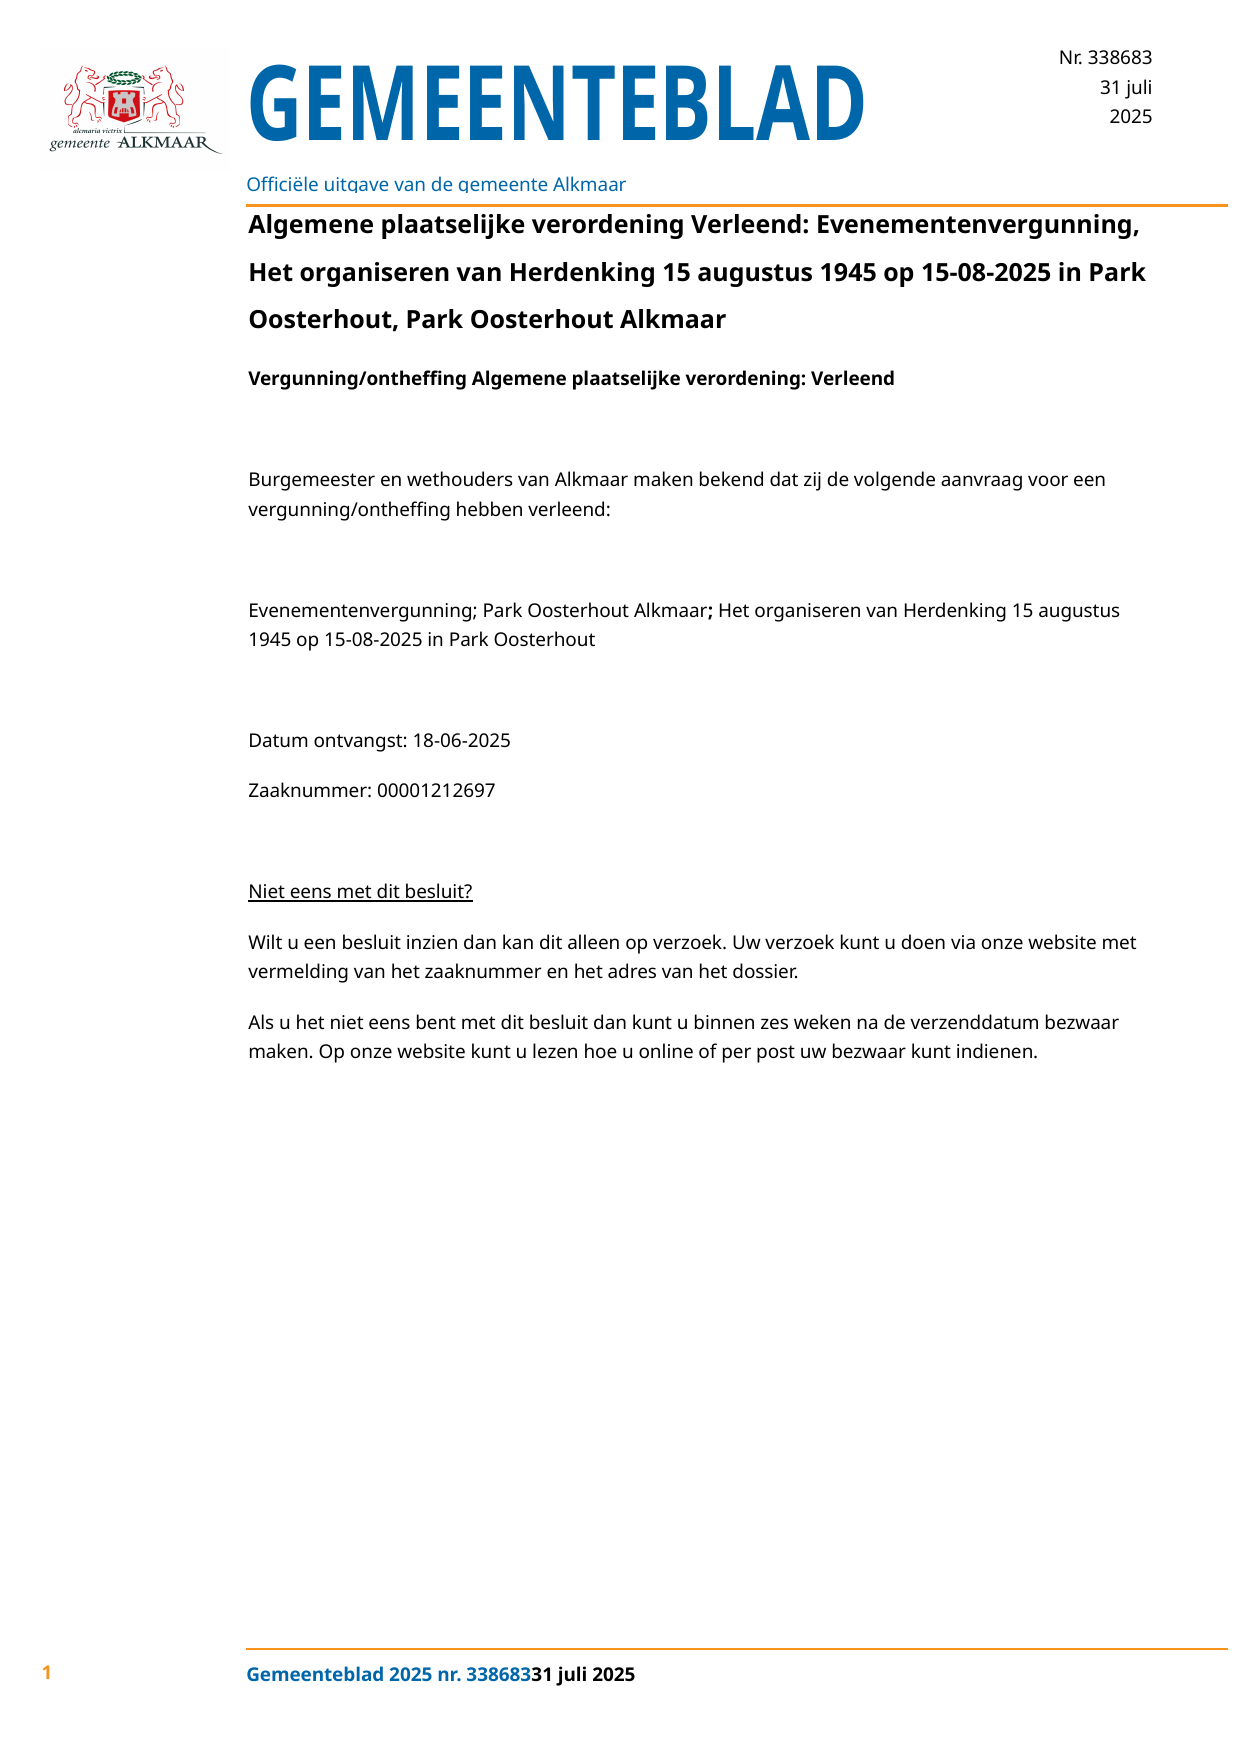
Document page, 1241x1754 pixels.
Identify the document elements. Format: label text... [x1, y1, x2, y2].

text Wilt u een besluit inzien dan kan dit alleen op verzoek. Uw verzoek kunt u doen via onze website met vermelding van het zaaknummer en het adres van het dossier. [248, 929, 1152, 984]
text Zaaknummer: 00001212697 [248, 778, 1152, 803]
text Burgemeester en wethouders van Alkmaar maken bekend dat zij de volgende aanvraag voor een vergunning/ontheffing hebben verleend: [248, 466, 1152, 522]
text Vergunning/ontheffing Algemene plaatselijke verordening: Verleend [248, 366, 1152, 391]
text Als u het niet eens bent met dit besluit dan kunt u binnen zes weken na de verzenddatum bezwaar maken. Op onze website kunt u lezen hoe u online of per post uw bezwaar kunt indienen. [248, 1009, 1152, 1064]
picture [41, 47, 231, 172]
text Evenementenvergunning; Park Oosterhout Alkmaar; Het organiseren van Herdenking 15 augustus 1945 op 15-08-2025 in Park Oosterhout [248, 597, 1152, 652]
text Niet eens met dit besluit? [248, 878, 1152, 904]
text Algemene plaatselijke verordening Verleend: Evenementenvergunning, Het organiseren van Herdenking 15 augustus 1945 op 15-08-2025 in Park Oosterhout, Park Oosterhout Alkmaar [248, 207, 1152, 336]
text Datum ontvangst: 18-06-2025 [248, 727, 1152, 753]
